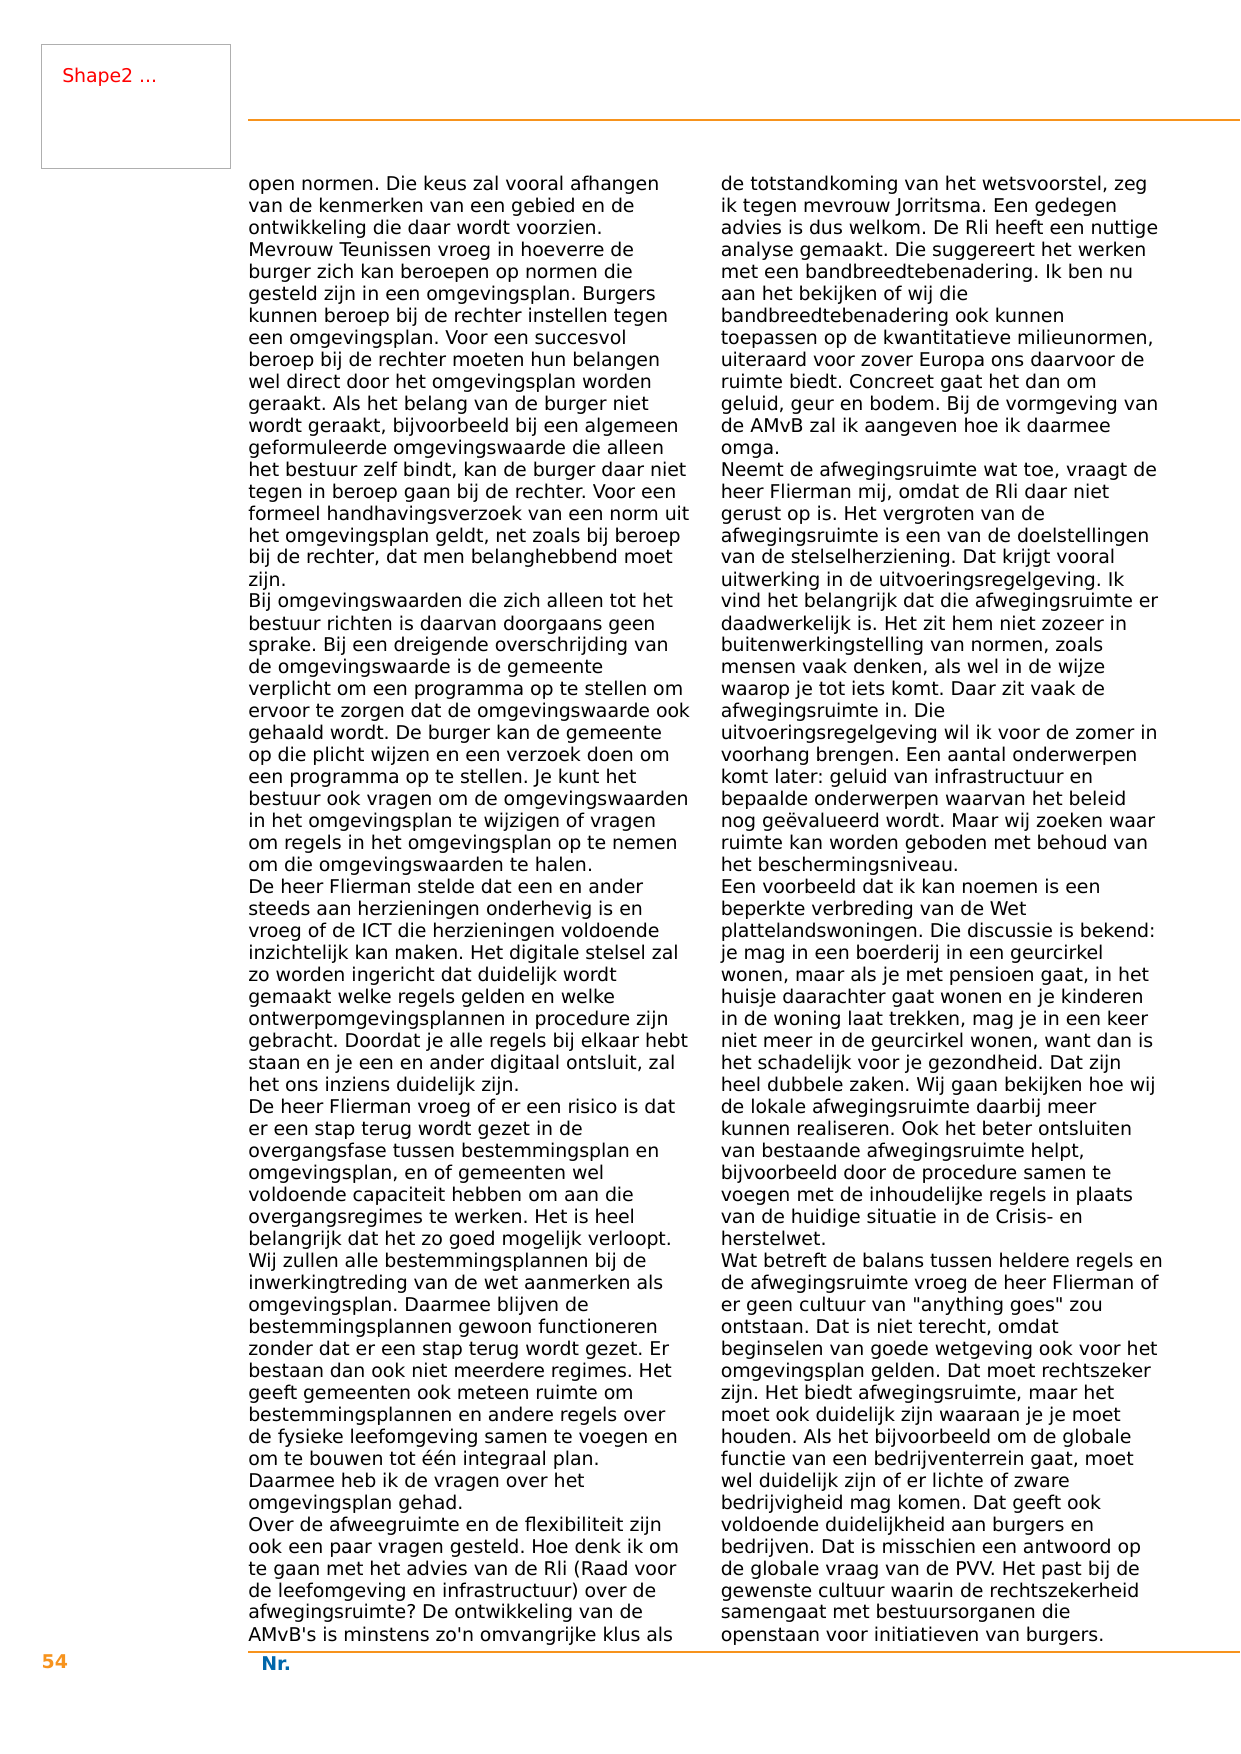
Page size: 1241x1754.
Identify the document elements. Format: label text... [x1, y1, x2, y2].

text Wat betreft de balans tussen heldere regels en de afwegingsruimte vroeg de heer Flierman of er geen cultuur van "anything goes" zou ontstaan. Dat is niet terecht, omdat beginselen van goede wetgeving ook voor het omgevingsplan gelden. Dat moet rechtszeker zijn. Het biedt afwegingsruimte, maar het moet ook duidelijk zijn waaraan je je moet houden. Als het bijvoorbeeld om de globale functie van een bedrijventerrein gaat, moet wel duidelijk zijn of er lichte of zware bedrijvigheid mag komen. Dat geeft ook voldoende duidelijkheid aan burgers en bedrijven. Dat is misschien een antwoord op de globale vraag van de PVV. Het past bij de gewenste cultuur waarin de rechtszekerheid samengaat met bestuursorganen die openstaan voor initiatieven van burgers. [721, 1250, 1163, 1645]
text open normen. Die keus zal vooral afhangen van de kenmerken van een gebied en de ontwikkeling die daar wordt voorzien. [248, 173, 691, 239]
text Over de afweegruimte en de flexibiliteit zijn ook een paar vragen gesteld. Hoe denk ik om te gaan met het advies van de Rli (Raad voor de leefomgeving en infrastructuur) over de afwegingsruimte? De ontwikkeling van de AMvB's is minstens zo'n omvangrijke klus als [248, 1513, 691, 1645]
text Een voorbeeld dat ik kan noemen is een beperkte verbreding van de Wet plattelandswoningen. Die discussie is bekend: je mag in een boerderij in een geurcirkel wonen, maar als je met pensioen gaat, in het huisje daarachter gaat wonen en je kinderen in de woning laat trekken, mag je in een keer niet meer in de geurcirkel wonen, want dan is het schadelijk voor je gezondheid. Dat zijn heel dubbele zaken. Wij gaan bekijken hoe wij de lokale afwegingsruimte daarbij meer kunnen realiseren. Ook het beter ontsluiten van bestaande afwegingsruimte helpt, bijvoorbeeld door de procedure samen te voegen met de inhoudelijke regels in plaats van de huidige situatie in de Crisis- en herstelwet. [721, 876, 1163, 1250]
text De heer Flierman vroeg of er een risico is dat er een stap terug wordt gezet in de overgangsfase tussen bestemmingsplan en omgevingsplan, en of gemeenten wel voldoende capaciteit hebben om aan die overgangsregimes te werken. Het is heel belangrijk dat het zo goed mogelijk verloopt. Wij zullen alle bestemmingsplannen bij de inwerkingtreding van de wet aanmerken als omgevingsplan. Daarmee blijven de bestemmingsplannen gewoon functioneren zonder dat er een stap terug wordt gezet. Er bestaan dan ook niet meerdere regimes. Het geeft gemeenten ook meteen ruimte om bestemmingsplannen en andere regels over de fysieke leefomgeving samen te voegen en om te bouwen tot één integraal plan. Daarmee heb ik de vragen over het omgevingsplan gehad. [248, 1096, 691, 1513]
text Neemt de afwegingsruimte wat toe, vraagt de heer Flierman mij, omdat de Rli daar niet gerust op is. Het vergroten van de afwegingsruimte is een van de doelstellingen van de stelselherziening. Dat krijgt vooral uitwerking in de uitvoeringsregelgeving. Ik vind het belangrijk dat die afwegingsruimte er daadwerkelijk is. Het zit hem niet zozeer in buitenwerkingstelling van normen, zoals mensen vaak denken, als wel in de wijze waarop je tot iets komt. Daar zit vaak de afwegingsruimte in. Die uitvoeringsregelgeving wil ik voor de zomer in voorhang brengen. Een aantal onderwerpen komt later: geluid van infrastructuur en bepaalde onderwerpen waarvan het beleid nog geëvalueerd wordt. Maar wij zoeken waar ruimte kan worden geboden met behoud van het beschermingsniveau. [721, 458, 1163, 876]
text Mevrouw Teunissen vroeg in hoeverre de burger zich kan beroepen op normen die gesteld zijn in een omgevingsplan. Burgers kunnen beroep bij de rechter instellen tegen een omgevingsplan. Voor een succesvol beroep bij de rechter moeten hun belangen wel direct door het omgevingsplan worden geraakt. Als het belang van de burger niet wordt geraakt, bijvoorbeeld bij een algemeen geformuleerde omgevingswaarde die alleen het bestuur zelf bindt, kan de burger daar niet tegen in beroep gaan bij de rechter. Voor een formeel handhavingsverzoek van een norm uit het omgevingsplan geldt, net zoals bij beroep bij de rechter, dat men belanghebbend moet zijn. [248, 239, 691, 590]
text de totstandkoming van het wetsvoorstel, zeg ik tegen mevrouw Jorritsma. Een gedegen advies is dus welkom. De Rli heeft een nuttige analyse gemaakt. Die suggereert het werken met een bandbreedtebenadering. Ik ben nu aan het bekijken of wij die bandbreedtebenadering ook kunnen toepassen op de kwantitatieve milieunormen, uiteraard voor zover Europa ons daarvoor de ruimte biedt. Concreet gaat het dan om geluid, geur en bodem. Bij de vormgeving van de AMvB zal ik aangeven hoe ik daarmee omga. [721, 173, 1163, 458]
text Bij omgevingswaarden die zich alleen tot het bestuur richten is daarvan doorgaans geen sprake. Bij een dreigende overschrijding van de omgevingswaarde is de gemeente verplicht om een programma op te stellen om ervoor te zorgen dat de omgevingswaarde ook gehaald wordt. De burger kan de gemeente op die plicht wijzen en een verzoek doen om een programma op te stellen. Je kunt het bestuur ook vragen om de omgevingswaarden in het omgevingsplan te wijzigen of vragen om regels in het omgevingsplan op te nemen om die omgevingswaarden te halen. [248, 590, 691, 876]
text De heer Flierman stelde dat een en ander steeds aan herzieningen onderhevig is en vroeg of de ICT die herzieningen voldoende inzichtelijk kan maken. Het digitale stelsel zal zo worden ingericht dat duidelijk wordt gemaakt welke regels gelden en welke ontwerpomgevingsplannen in procedure zijn gebracht. Doordat je alle regels bij elkaar hebt staan en je een en ander digitaal ontsluit, zal het ons inziens duidelijk zijn. [248, 876, 691, 1096]
